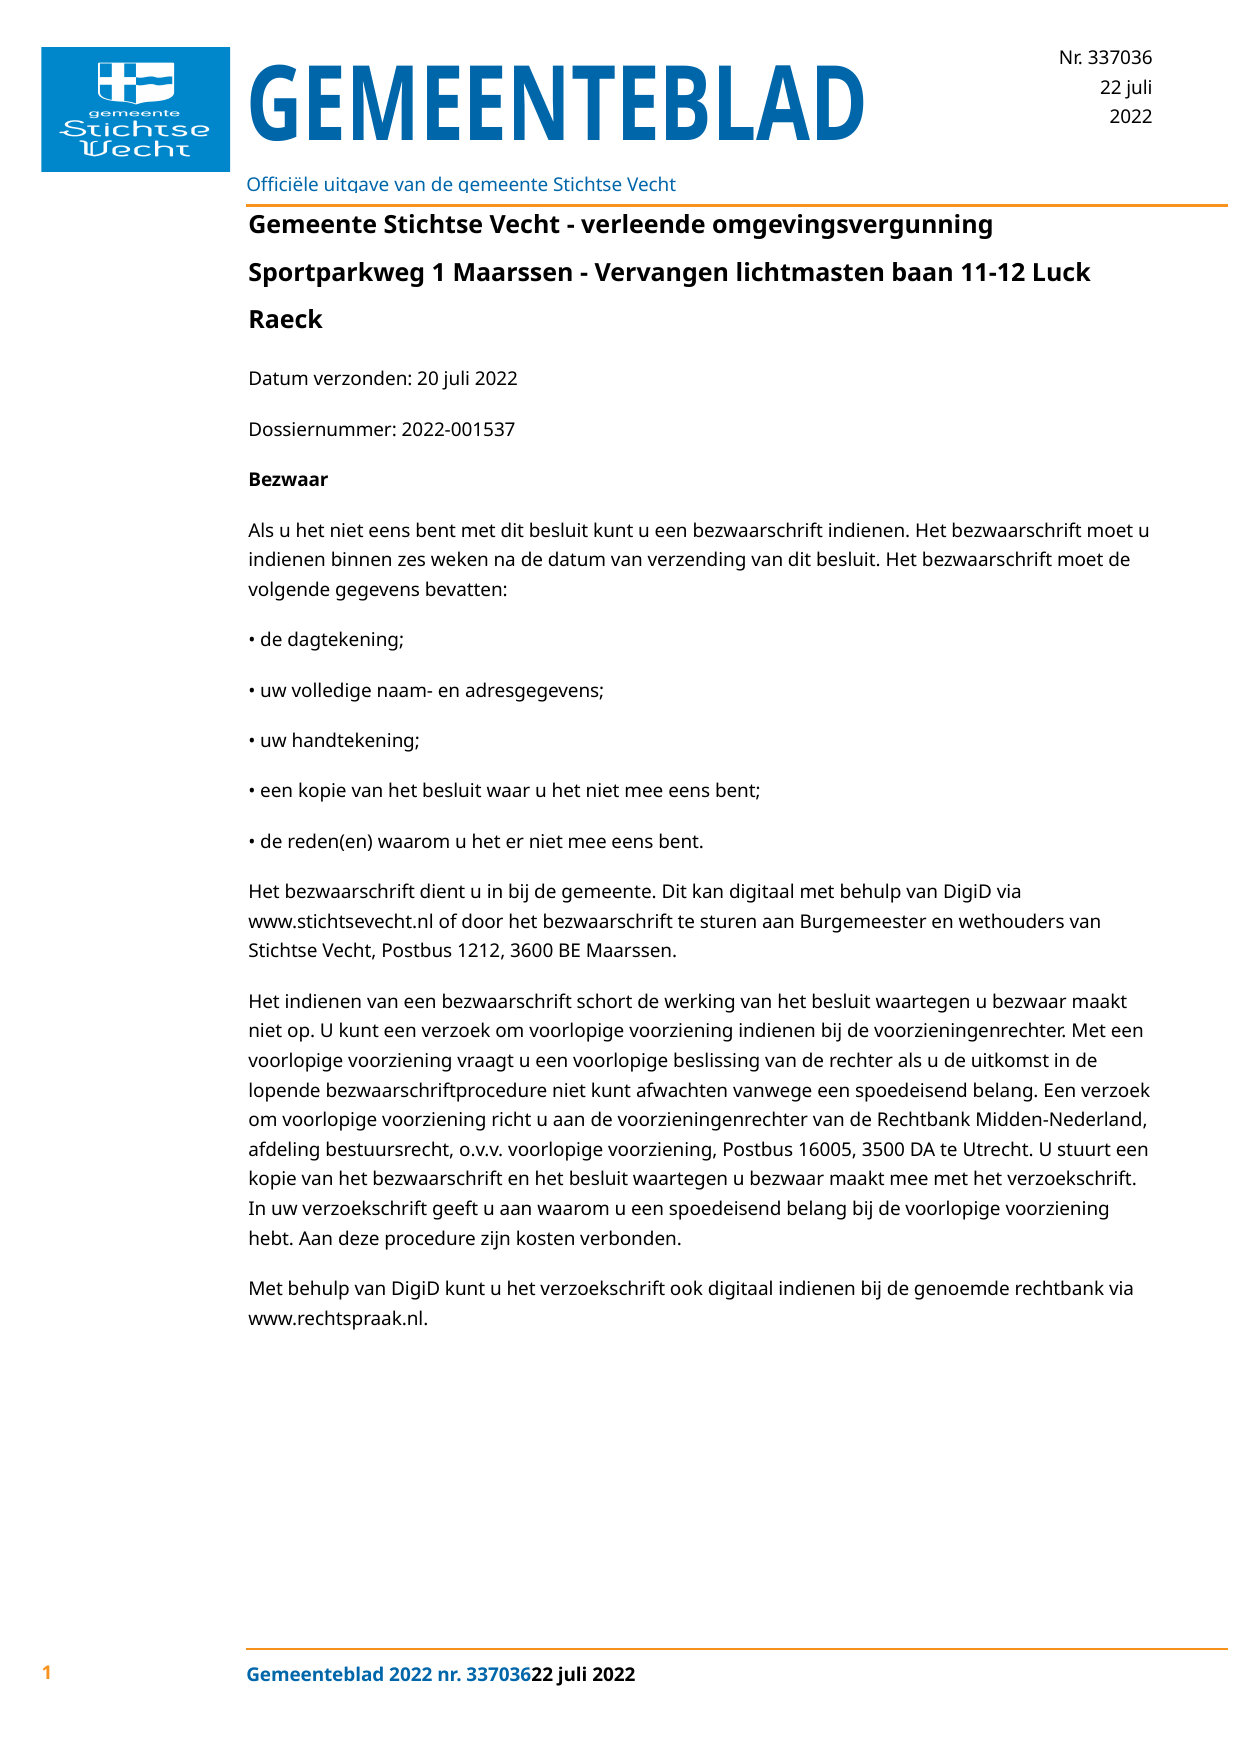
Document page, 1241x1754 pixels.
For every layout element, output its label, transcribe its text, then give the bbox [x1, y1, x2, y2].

text Gemeente Stichtse Vecht - verleende omgevingsvergunning Sportparkweg 1 Maarssen - Vervangen lichtmasten baan 11-12 Luck Raeck [248, 207, 1152, 336]
text Bezwaar [248, 466, 1152, 492]
picture [137, 63, 174, 103]
text • de dagtekening; [248, 626, 1152, 652]
text Als u het niet eens bent met dit besluit kunt u een bezwaarschrift indienen. Het bezwaarschrift moet u indienen binnen zes weken na de datum van verzending van dit besluit. Het bezwaarschrift moet de volgende gegevens bevatten: [248, 517, 1152, 602]
text • een kopie van het besluit waar u het niet mee eens bent; [248, 778, 1152, 803]
text • de reden(en) waarom u het er niet mee eens bent. [248, 828, 1152, 854]
text Het indienen van een bezwaarschrift schort de werking van het besluit waartegen u bezwaar maakt niet op. U kunt een verzoek om voorlopige voorziening indienen bij de voorzieningenrechter. Met een voorlopige voorziening vraagt u een voorlopige beslissing van de rechter als u de uitkomst in de lopende bezwaarschriftprocedure niet kunt afwachten vanwege een spoedeisend belang. Een verzoek om voorlopige voorziening richt u aan de voorzieningenrechter van de Rechtbank Midden-Nederland, afdeling bestuursrecht, o.v.v. voorlopige voorziening, Postbus 16005, 3500 DA te Utrecht. U stuurt een kopie van het bezwaarschrift en het besluit waartegen u bezwaar maakt mee met het verzoekschrift. In uw verzoekschrift geeft u aan waarom u een spoedeisend belang bij de voorlopige voorziening hebt. Aan deze procedure zijn kosten verbonden. [248, 988, 1152, 1250]
picture [99, 63, 135, 101]
text Datum verzonden: 20 juli 2022 [248, 366, 1152, 391]
text Dossiernummer: 2022-001537 [248, 416, 1152, 442]
text Met behulp van DigiD kunt u het verzoekschrift ook digitaal indienen bij de genoemde rechtbank via www.rechtspraak.nl. [248, 1275, 1152, 1330]
text • uw volledige naam- en adresgegevens; [248, 677, 1152, 702]
text Het bezwaarschrift dient u in bij de gemeente. Dit kan digitaal met behulp van DigiD via www.stichtsevecht.nl of door het bezwaarschrift te sturen aan Burgemeester en wethouders van Stichtse Vecht, Postbus 1212, 3600 BE Maarssen. [248, 878, 1152, 963]
text • uw handtekening; [248, 727, 1152, 753]
